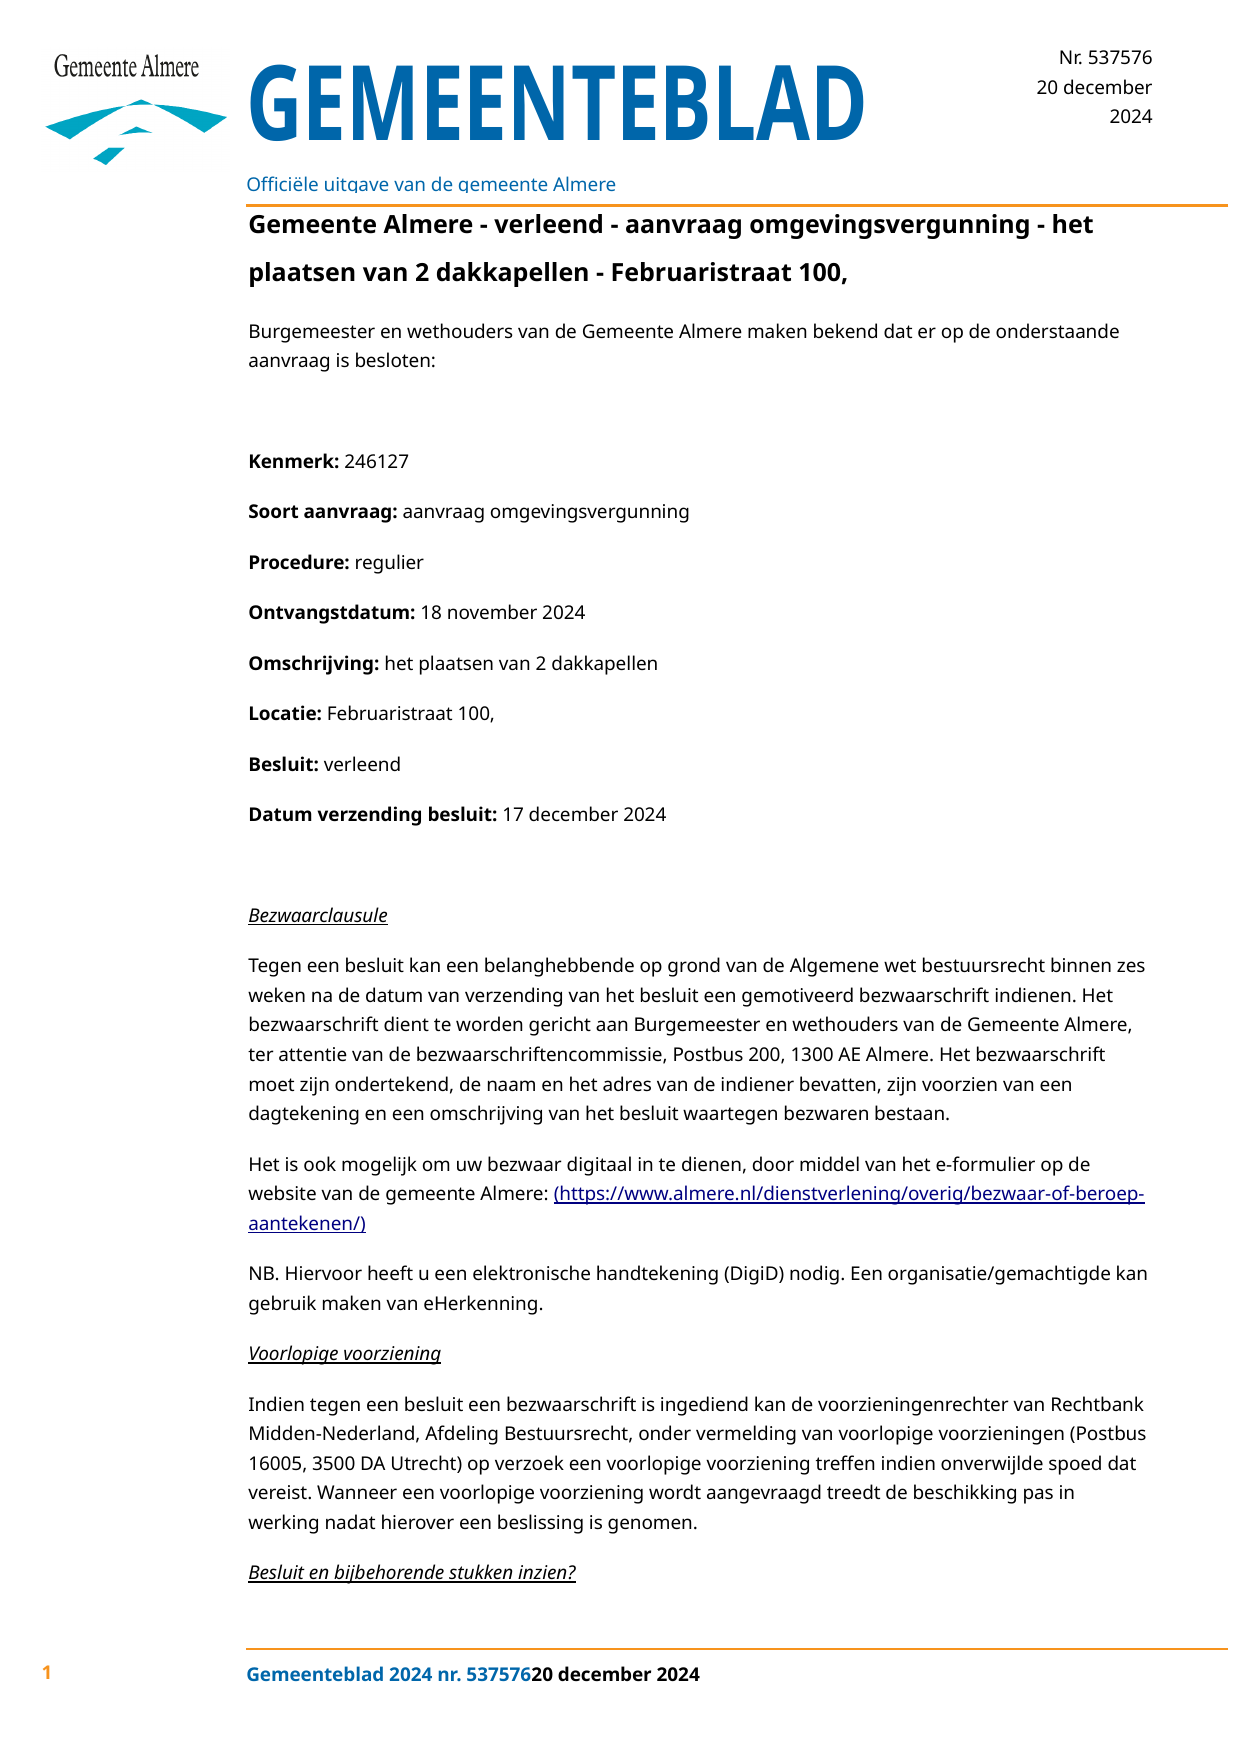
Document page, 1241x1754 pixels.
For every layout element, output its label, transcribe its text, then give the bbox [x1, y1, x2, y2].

text Soort aanvraag: aanvraag omgevingsvergunning [248, 499, 1152, 524]
text Het is ook mogelijk om uw bezwaar digitaal in te dienen, door middel van het e-formulier op de website van de gemeente Almere: (https://www.almere.nl/dienstverlening/overig/bezwaar-of-beroep-aantekenen/) [248, 1151, 1152, 1236]
text Bezwaarclausule [248, 902, 1152, 928]
text Voorlopige voorziening [248, 1340, 1152, 1366]
text Gemeente Almere - verleend - aanvraag omgevingsvergunning - het plaatsen van 2 dakkapellen - Februaristraat 100, [248, 207, 1152, 288]
text Kenmerk: 246127 [248, 448, 1152, 474]
text Datum verzending besluit: 17 december 2024 [248, 801, 1152, 827]
text Ontvangstdatum: 18 november 2024 [248, 599, 1152, 625]
text Omschrijving: het plaatsen van 2 dakkapellen [248, 650, 1152, 676]
text Tegen een besluit kan een belanghebbende op grond van de Algemene wet bestuursrecht binnen zes weken na de datum van verzending van het besluit een gemotiveerd bezwaarschrift indienen. Het bezwaarschrift dient te worden gericht aan Burgemeester en wethouders van de Gemeente Almere, ter attentie van de bezwaarschriftencommissie, Postbus 200, 1300 AE Almere. Het bezwaarschrift moet zijn ondertekend, de naam en het adres van de indiener bevatten, zijn voorzien van een dagtekening en een omschrijving van het besluit waartegen bezwaren bestaan. [248, 952, 1152, 1126]
text Besluit: verleend [248, 751, 1152, 777]
text NB. Hiervoor heeft u een elektronische handtekening (DigiD) nodig. Een organisatie/gemachtigde kan gebruik maken van eHerkenning. [248, 1260, 1152, 1316]
text Procedure: regulier [248, 549, 1152, 575]
text Locatie: Februaristraat 100, [248, 700, 1152, 726]
text Burgemeester en wethouders van de Gemeente Almere maken bekend dat er op de onderstaande aanvraag is besloten: [248, 318, 1152, 373]
text Indien tegen een besluit een bezwaarschrift is ingediend kan de voorzieningenrechter van Rechtbank Midden-Nederland, Afdeling Bestuursrecht, onder vermelding van voorlopige voorzieningen (Postbus 16005, 3500 DA Utrecht) op verzoek een voorlopige voorziening treffen indien onverwijlde spoed dat vereist. Wanneer een voorlopige voorziening wordt aangevraagd treedt de beschikking pas in werking nadat hierover een beslissing is genomen. [248, 1391, 1152, 1535]
picture [41, 47, 231, 172]
text Besluit en bijbehorende stukken inzien? [248, 1559, 1152, 1585]
